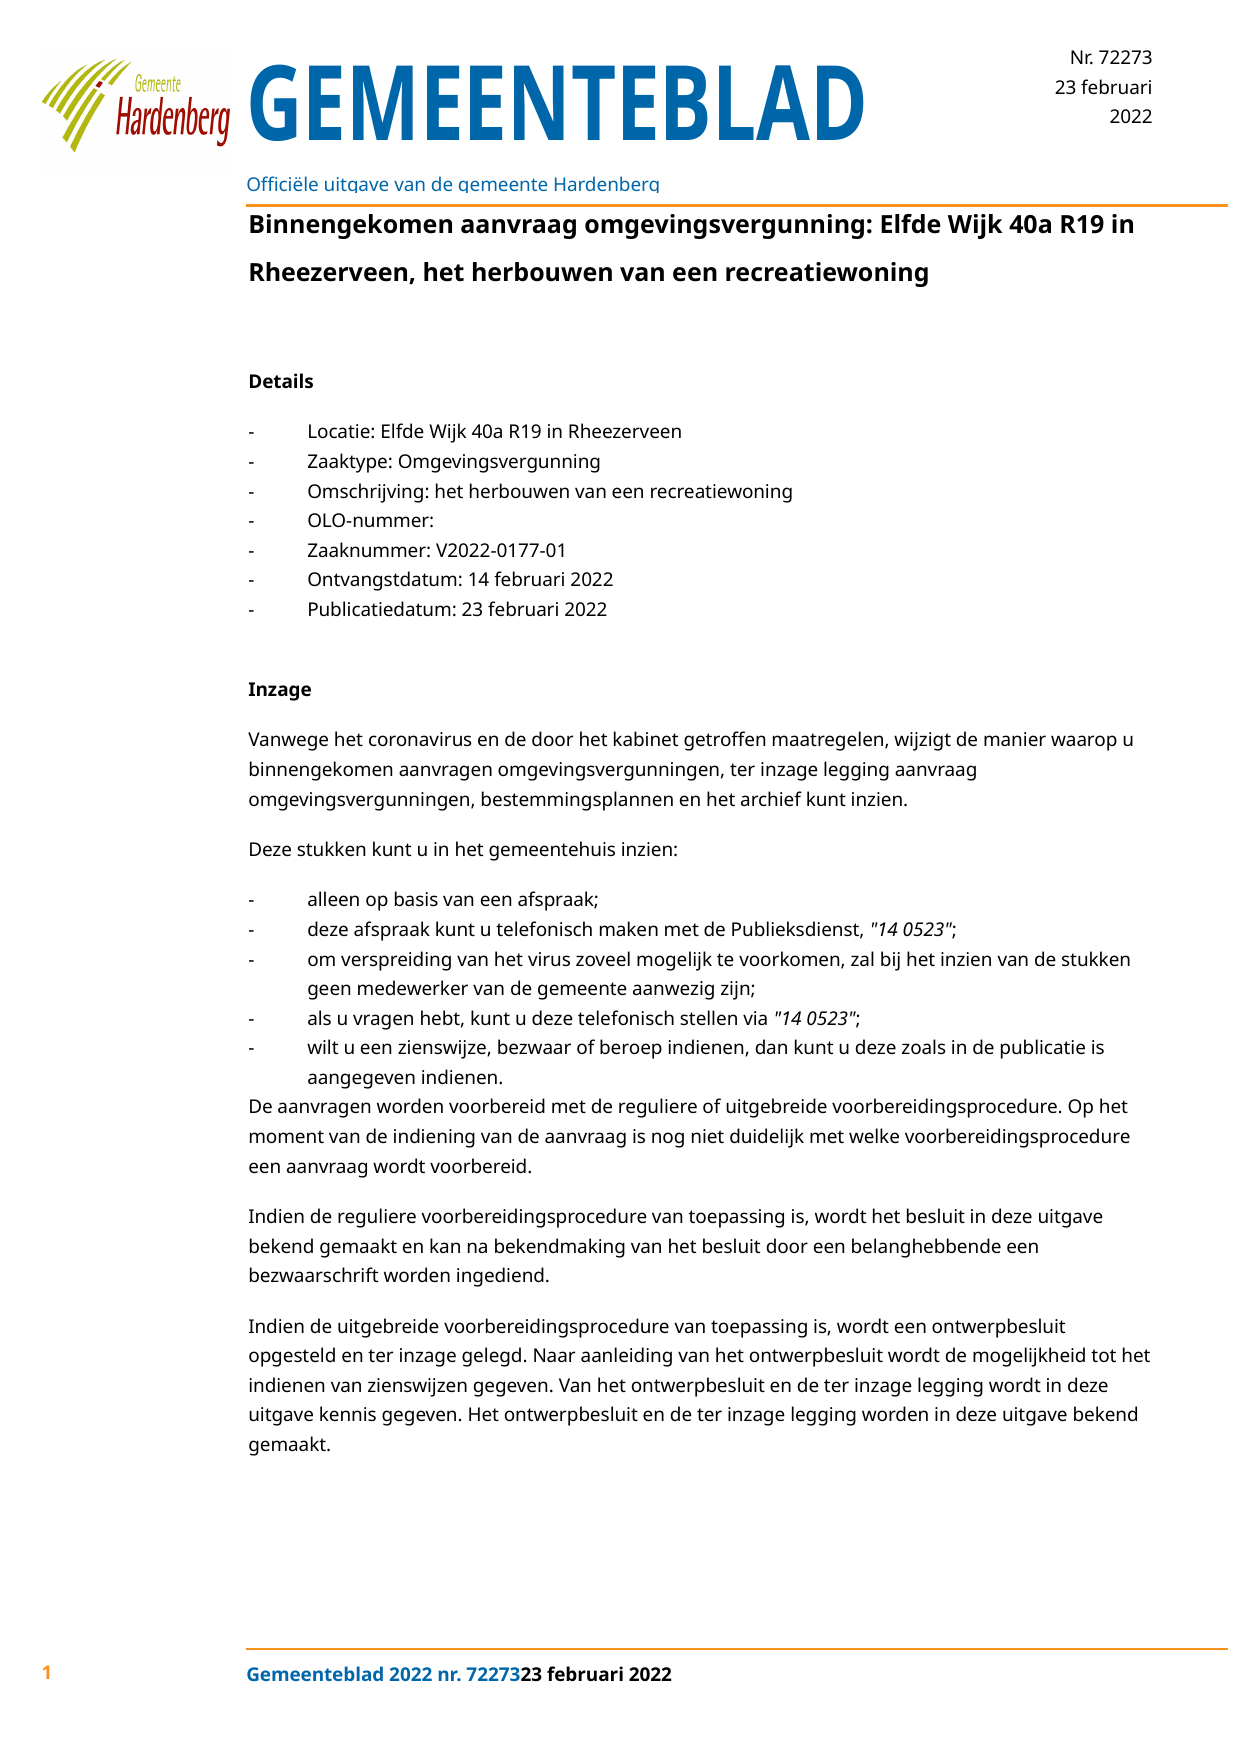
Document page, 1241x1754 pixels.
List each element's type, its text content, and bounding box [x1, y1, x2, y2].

list wilt u een zienswijze, bezwaar of beroep indienen, dan kunt u deze zoals in de publicatie is aangegeven indienen. [248, 1034, 1152, 1090]
list deze afspraak kunt u telefonisch maken met de Publieksdienst, "14 0523"; [248, 916, 1152, 942]
text Inzage [248, 676, 1152, 702]
list als u vragen hebt, kunt u deze telefonisch stellen via "14 0523"; [248, 1005, 1152, 1031]
list om verspreiding van het virus zoveel mogelijk te voorkomen, zal bij het inzien van de stukken geen medewerker van de gemeente aanwezig zijn; [248, 946, 1152, 1001]
list alleen op basis van een afspraak; [248, 887, 1152, 912]
text Details [248, 368, 1152, 394]
list Zaaknummer: V2022-0177-01 [248, 537, 1152, 563]
list Locatie: Elfde Wijk 40a R19 in Rheezerveen [248, 419, 1152, 444]
picture [41, 47, 231, 172]
text Binnengekomen aanvraag omgevingsvergunning: Elfde Wijk 40a R19 in Rheezerveen, het herbouwen van een recreatiewoning [248, 207, 1152, 288]
text De aanvragen worden voorbereid met de reguliere of uitgebreide voorbereidingsprocedure. Op het moment van de indiening van de aanvraag is nog niet duidelijk met welke voorbereidingsprocedure een aanvraag wordt voorbereid. [248, 1094, 1152, 1179]
text Vanwege het coronavirus en de door het kabinet getroffen maatregelen, wijzigt de manier waarop u binnengekomen aanvragen omgevingsvergunningen, ter inzage legging aanvraag omgevingsvergunningen, bestemmingsplannen en het archief kunt inzien. [248, 727, 1152, 812]
list Zaaktype: Omgevingsvergunning [248, 448, 1152, 474]
list Omschrijving: het herbouwen van een recreatiewoning [248, 478, 1152, 504]
text Deze stukken kunt u in het gemeentehuis inzien: [248, 836, 1152, 862]
text Indien de uitgebreide voorbereidingsprocedure van toepassing is, wordt een ontwerpbesluit opgesteld en ter inzage gelegd. Naar aanleiding van het ontwerpbesluit wordt de mogelijkheid tot het indienen van zienswijzen gegeven. Van het ontwerpbesluit en de ter inzage legging wordt in deze uitgave kennis gegeven. Het ontwerpbesluit en de ter inzage legging worden in deze uitgave bekend gemaakt. [248, 1313, 1152, 1457]
text Indien de reguliere voorbereidingsprocedure van toepassing is, wordt het besluit in deze uitgave bekend gemaakt en kan na bekendmaking van het besluit door een belanghebbende een bezwaarschrift worden ingediend. [248, 1203, 1152, 1288]
list Ontvangstdatum: 14 februari 2022 [248, 567, 1152, 592]
list OLO-nummer: [248, 507, 1152, 533]
list Publicatiedatum: 23 februari 2022 [248, 596, 1152, 622]
